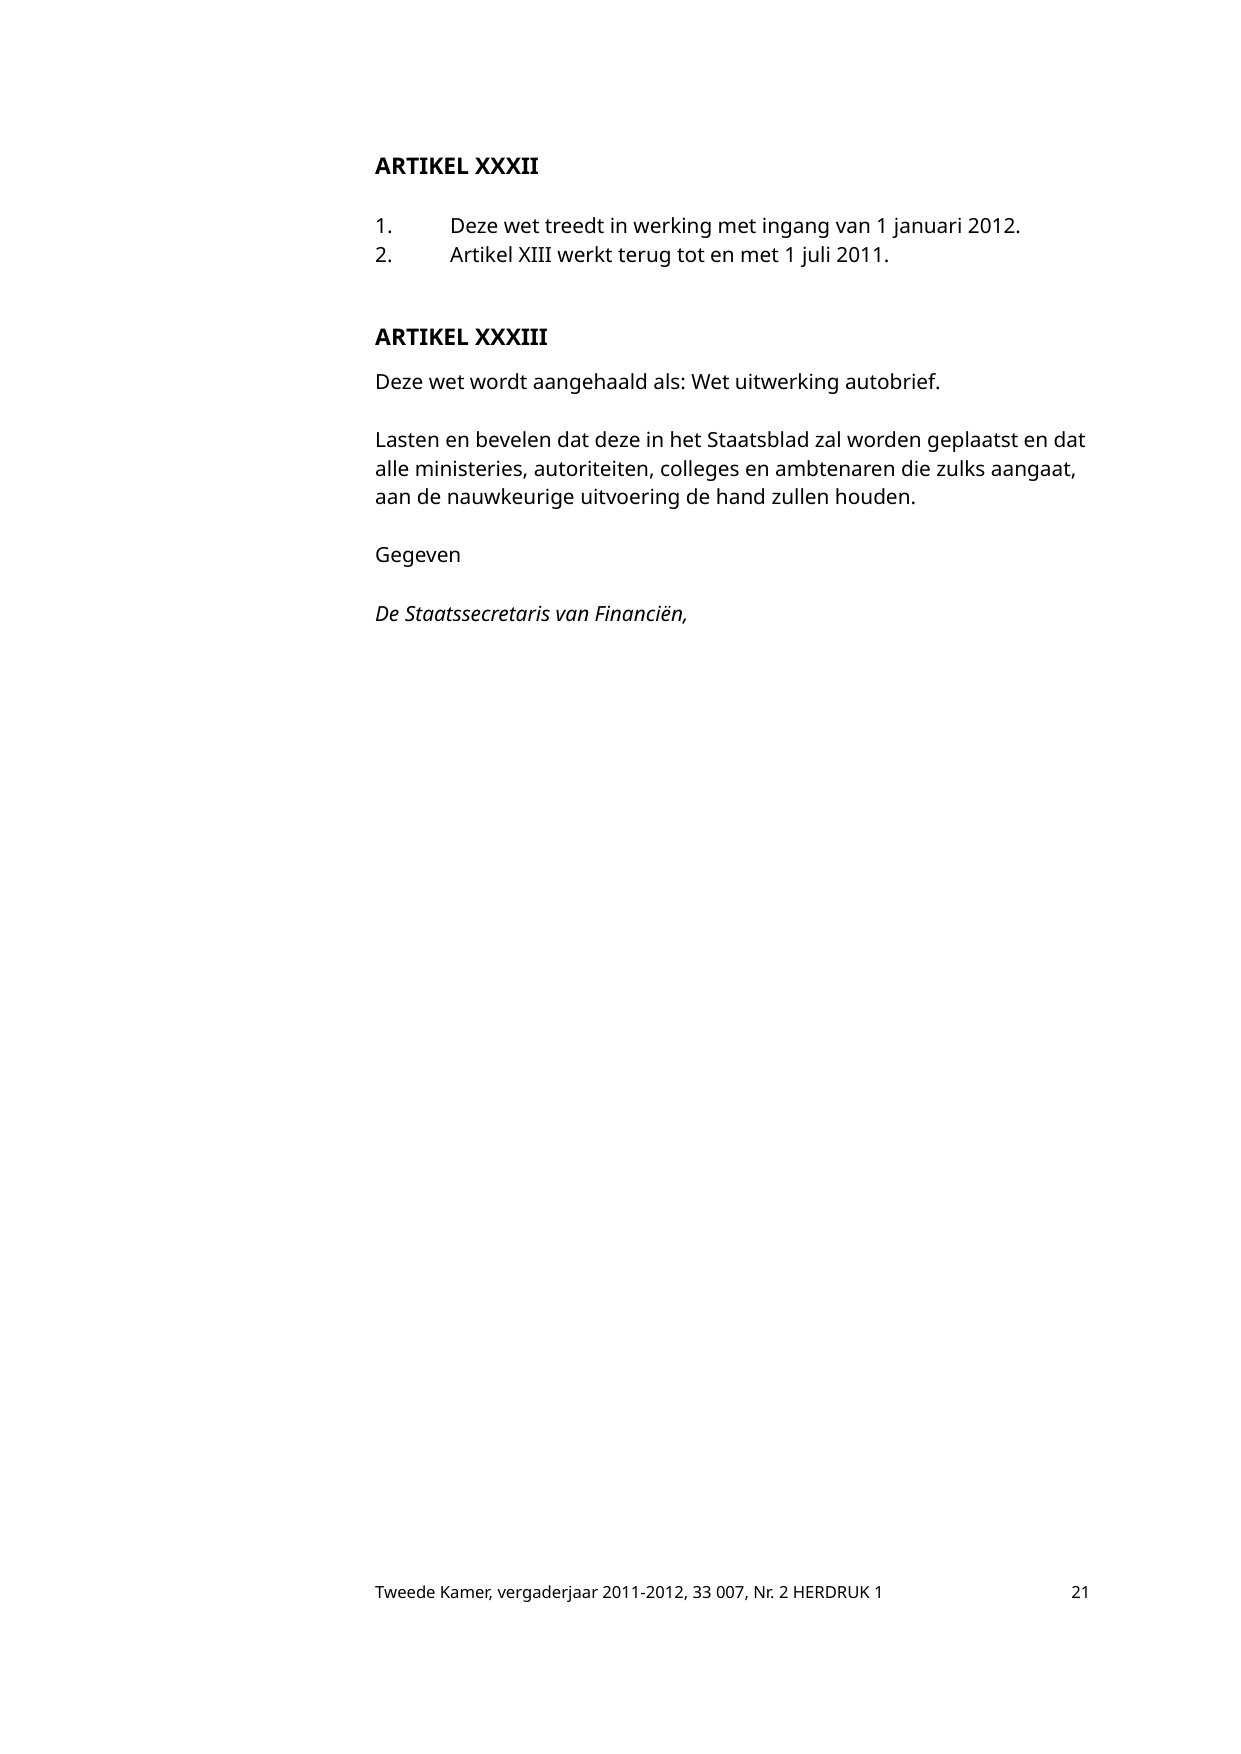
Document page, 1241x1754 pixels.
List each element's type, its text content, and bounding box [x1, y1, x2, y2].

text De Staatssecretaris van Financiën, [375, 599, 1090, 627]
list Artikel XIII werkt terug tot en met 1 juli 2011. [375, 240, 1090, 268]
text Gegeven [375, 541, 1090, 569]
text Lasten en bevelen dat deze in het Staatsblad zal worden geplaatst en dat alle ministeries, autoriteiten, colleges en ambtenaren die zulks aangaat, aan de nauwkeurige uitvoering de hand zullen houden. [375, 425, 1090, 511]
text Deze wet wordt aangehaald als: Wet uitwerking autobrief. [375, 367, 1090, 395]
list Deze wet treedt in werking met ingang van 1 januari 2012. [375, 211, 1090, 240]
subtitle ARTIKEL XXXII [375, 150, 1090, 181]
subtitle ARTIKEL XXXIII [375, 321, 1090, 352]
